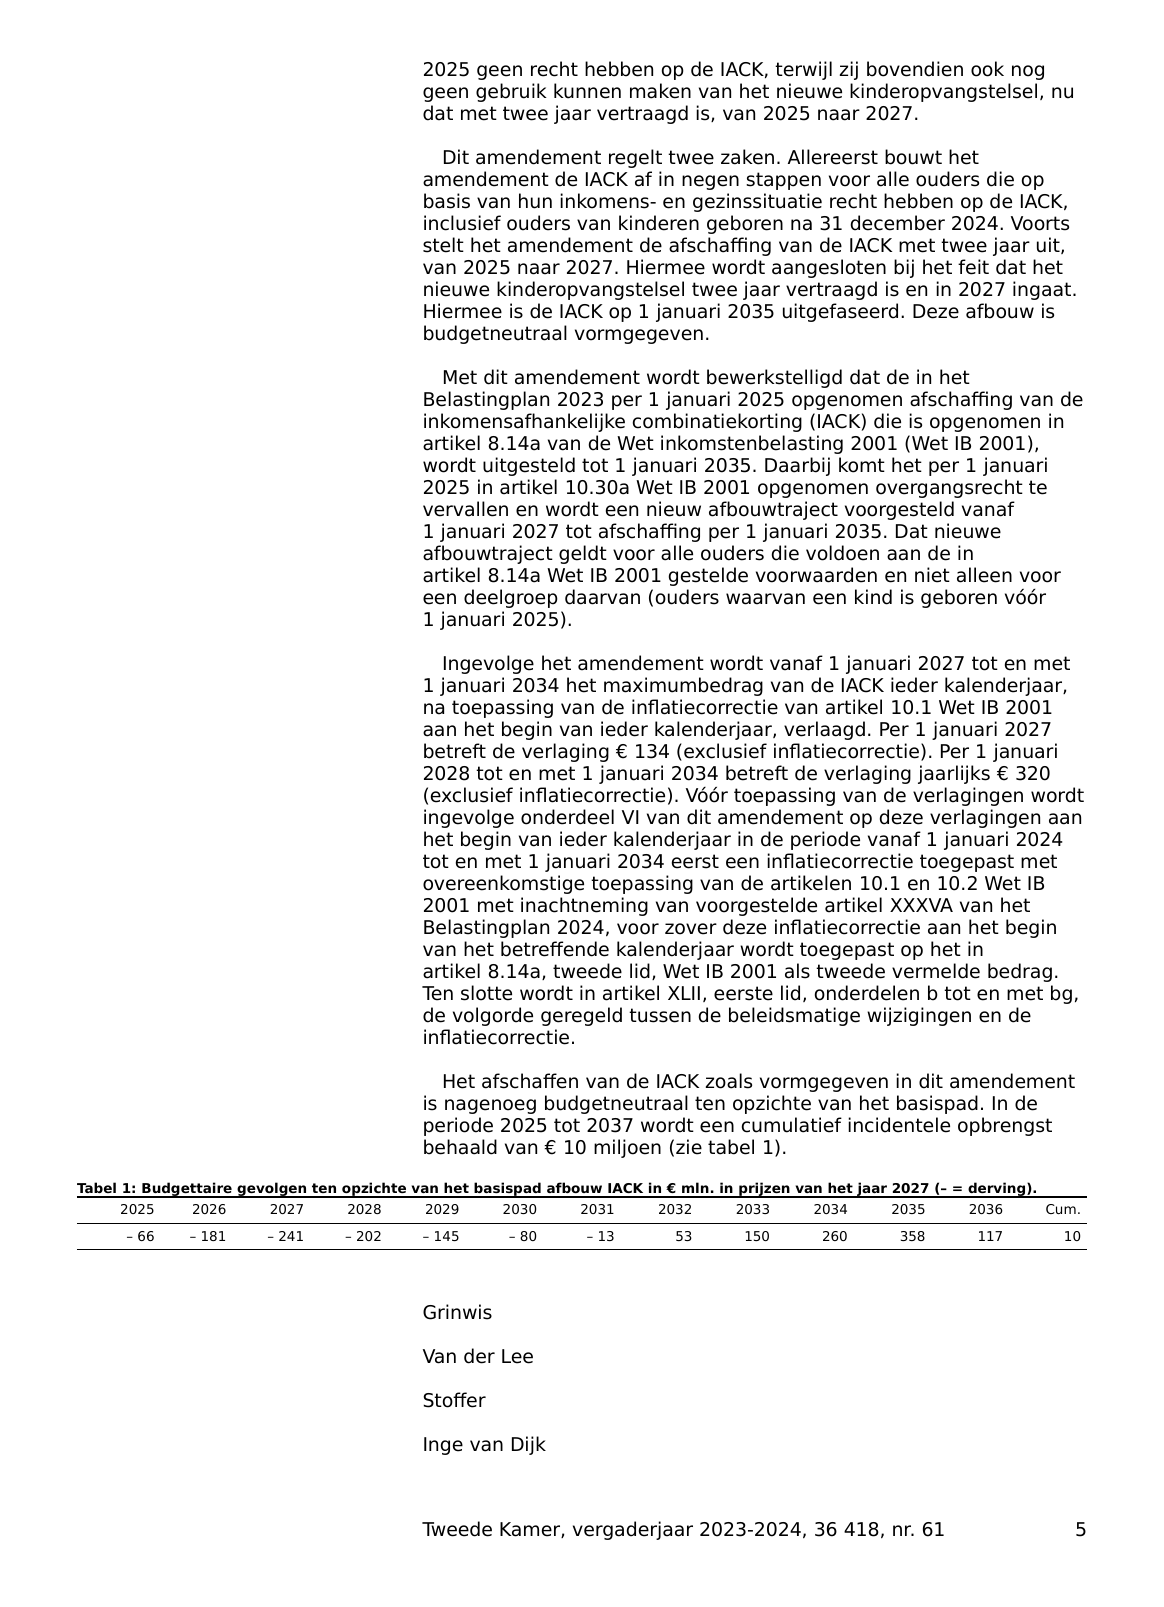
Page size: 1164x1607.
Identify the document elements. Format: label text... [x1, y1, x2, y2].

table_cell 260 [776, 1224, 853, 1249]
table_cell – 202 [310, 1224, 387, 1249]
text Grinwis Van der Lee Stoffer Inge van Dijk [422, 1280, 1087, 1456]
table_cell – 66 [77, 1224, 154, 1249]
table_cell 2035 [854, 1198, 931, 1223]
table_cell Cum. [1009, 1198, 1087, 1223]
table_cell 2025 [77, 1198, 154, 1223]
table_cell – 80 [465, 1224, 543, 1249]
table_cell 2036 [931, 1198, 1009, 1223]
table_cell 358 [854, 1224, 931, 1249]
table_cell – 145 [388, 1224, 465, 1249]
table_cell 150 [698, 1224, 776, 1249]
table_cell – 181 [154, 1224, 232, 1249]
text Dit amendement regelt twee zaken. Allereerst bouwt het amendement de IACK af in negen stappen voor alle ouders die op basis van hun inkomens- en gezinssituatie recht hebben op de IACK, inclusief ouders van kinderen geboren na 31 december 2024. Voorts stelt het amendement de afschaffing van de IACK met twee jaar uit, van 2025 naar 2027. Hiermee wordt aangesloten bij het feit dat het nieuwe kinderopvangstelsel twee jaar vertraagd is en in 2027 ingaat. Hiermee is de IACK op 1 januari 2035 uitgefaseerd. Deze afbouw is budgetneutraal vormgegeven. [422, 147, 1087, 345]
table_header Tabel 1: Budgettaire gevolgen ten opzichte van het basispad afbouw IACK in € mln. in prijzen van het jaar 2027 (– = derving). [77, 1181, 1087, 1196]
text Ingevolge het amendement wordt vanaf 1 januari 2027 tot en met 1 januari 2034 het maximumbedrag van de IACK ieder kalenderjaar, na toepassing van de inflatiecorrectie van artikel 10.1 Wet IB 2001 aan het begin van ieder kalenderjaar, verlaagd. Per 1 januari 2027 betreft de verlaging € 134 (exclusief inflatiecorrectie). Per 1 januari 2028 tot en met 1 januari 2034 betreft de verlaging jaarlijks € 320 (exclusief inflatiecorrectie). Vóór toepassing van de verlagingen wordt ingevolge onderdeel VI van dit amendement op deze verlagingen aan het begin van ieder kalenderjaar in de periode vanaf 1 januari 2024 tot en met 1 januari 2034 eerst een inflatiecorrectie toegepast met overeenkomstige toepassing van de artikelen 10.1 en 10.2 Wet IB 2001 met inachtneming van voorgestelde artikel XXXVA van het Belastingplan 2024, voor zover deze inflatiecorrectie aan het begin van het betreffende kalenderjaar wordt toegepast op het in artikel 8.14a, tweede lid, Wet IB 2001 als tweede vermelde bedrag. Ten slotte wordt in artikel XLII, eerste lid, onderdelen b tot en met bg, de volgorde geregeld tussen de beleidsmatige wijzigingen en de inflatiecorrectie. [422, 653, 1087, 1049]
text Het afschaffen van de IACK zoals vormgegeven in dit amendement is nagenoeg budgetneutraal ten opzichte van het basispad. In de periode 2025 tot 2037 wordt een cumulatief incidentele opbrengst behaald van € 10 miljoen (zie tabel 1). [422, 1071, 1087, 1159]
table_cell 2027 [232, 1198, 310, 1223]
table_cell 2031 [543, 1198, 621, 1223]
table_cell 2033 [698, 1198, 776, 1223]
text Met dit amendement wordt bewerkstelligd dat de in het Belastingplan 2023 per 1 januari 2025 opgenomen afschaffing van de inkomensafhankelijke combinatiekorting (IACK) die is opgenomen in artikel 8.14a van de Wet inkomstenbelasting 2001 (Wet IB 2001), wordt uitgesteld tot 1 januari 2035. Daarbij komt het per 1 januari 2025 in artikel 10.30a Wet IB 2001 opgenomen overgangsrecht te vervallen en wordt een nieuw afbouwtraject voorgesteld vanaf 1 januari 2027 tot afschaffing per 1 januari 2035. Dat nieuwe afbouwtraject geldt voor alle ouders die voldoen aan de in artikel 8.14a Wet IB 2001 gestelde voorwaarden en niet alleen voor een deelgroep daarvan (ouders waarvan een kind is geboren vóór 1 januari 2025). [422, 367, 1087, 631]
table_cell 2029 [388, 1198, 465, 1223]
table_cell 117 [931, 1224, 1009, 1249]
table_cell – 13 [543, 1224, 621, 1249]
text 2025 geen recht hebben op de IACK, terwijl zij bovendien ook nog geen gebruik kunnen maken van het nieuwe kinderopvangstelsel, nu dat met twee jaar vertraagd is, van 2025 naar 2027. [422, 59, 1087, 125]
table_cell 2028 [310, 1198, 387, 1223]
table_cell 2026 [154, 1198, 232, 1223]
table_cell 2034 [776, 1198, 853, 1223]
table_cell 2030 [465, 1198, 543, 1223]
table_cell 53 [621, 1224, 698, 1249]
table_cell – 241 [232, 1224, 310, 1249]
table_cell 10 [1009, 1224, 1087, 1249]
table_cell 2032 [621, 1198, 698, 1223]
